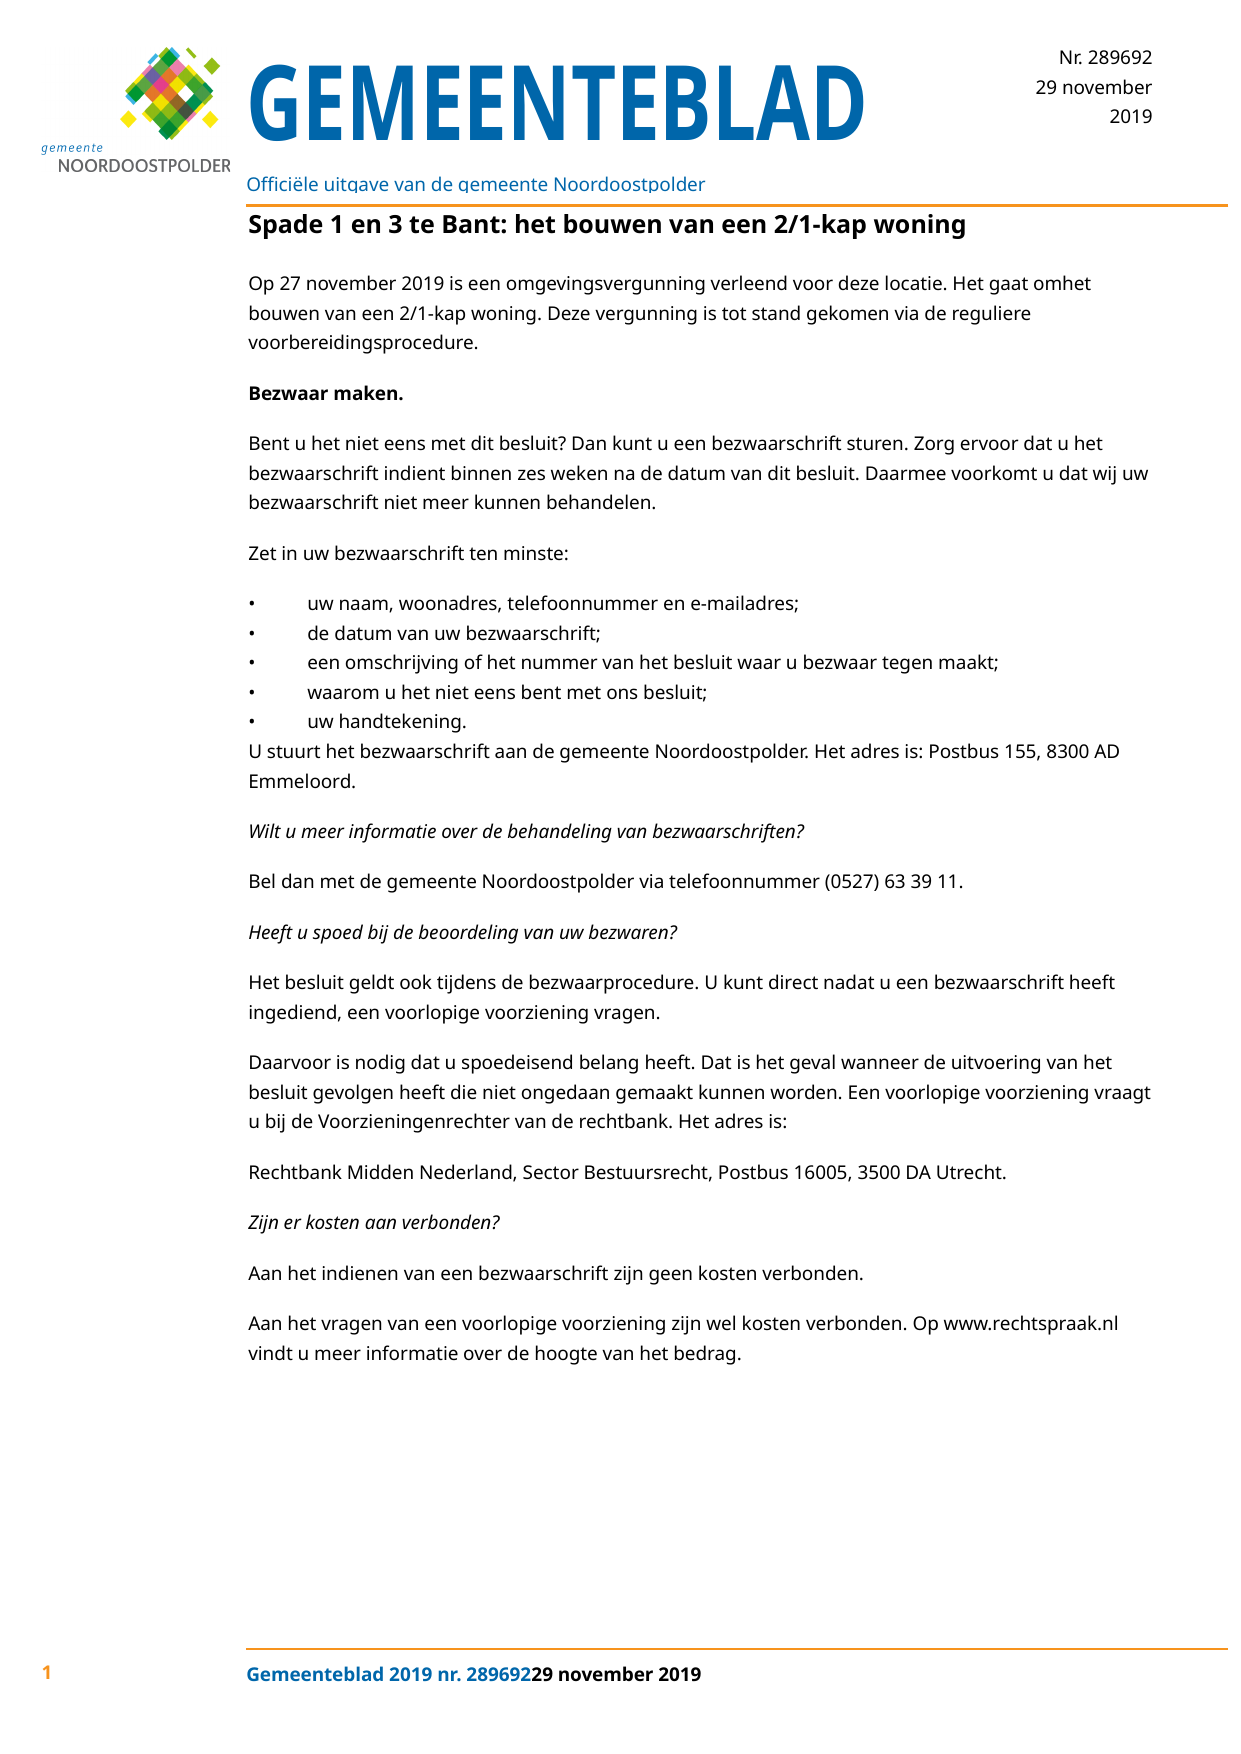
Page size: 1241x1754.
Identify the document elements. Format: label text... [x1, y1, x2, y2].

text Bel dan met de gemeente Noordoostpolder via telefoonnummer (0527) 63 39 11. [248, 869, 1152, 894]
list een omschrijving of het nummer van het besluit waar u bezwaar tegen maakt; [248, 649, 1152, 675]
list uw naam, woonadres, telefoonnummer en e-mailadres; [248, 590, 1152, 616]
text U stuurt het bezwaarschrift aan de gemeente Noordoostpolder. Het adres is: Postbus 155, 8300 AD Emmeloord. [248, 738, 1152, 793]
text Het besluit geldt ook tijdens de bezwaarprocedure. U kunt direct nadat u een bezwaarschrift heeft ingediend, een voorlopige voorziening vragen. [248, 969, 1152, 1025]
list waarom u het niet eens bent met ons besluit; [248, 679, 1152, 705]
text Heeft u spoed bij de beoordeling van uw bezwaren? [248, 919, 1152, 945]
text Wilt u meer informatie over de behandeling van bezwaarschriften? [248, 818, 1152, 844]
picture [41, 47, 231, 172]
text Spade 1 en 3 te Bant: het bouwen van een 2/1-kap woning [248, 207, 1152, 241]
text Op 27 november 2019 is een omgevingsvergunning verleend voor deze locatie. Het gaat omhet bouwen van een 2/1-kap woning. Deze vergunning is tot stand gekomen via de reguliere voorbereidingsprocedure. [248, 270, 1152, 355]
text Aan het indienen van een bezwaarschrift zijn geen kosten verbonden. [248, 1260, 1152, 1286]
list de datum van uw bezwaarschrift; [248, 620, 1152, 646]
text Rechtbank Midden Nederland, Sector Bestuursrecht, Postbus 16005, 3500 DA Utrecht. [248, 1159, 1152, 1185]
text Bezwaar maken. [248, 380, 1152, 406]
text Zet in uw bezwaarschrift ten minste: [248, 540, 1152, 566]
list uw handtekening. [248, 709, 1152, 734]
text Zijn er kosten aan verbonden? [248, 1209, 1152, 1235]
text Aan het vragen van een voorlopige voorziening zijn wel kosten verbonden. Op www.rechtspraak.nl vindt u meer informatie over de hoogte van het bedrag. [248, 1310, 1152, 1366]
text Daarvoor is nodig dat u spoedeisend belang heeft. Dat is het geval wanneer de uitvoering van het besluit gevolgen heeft die niet ongedaan gemaakt kunnen worden. Een voorlopige voorziening vraagt u bij de Voorzieningenrechter van de rechtbank. Het adres is: [248, 1049, 1152, 1134]
text Bent u het niet eens met dit besluit? Dan kunt u een bezwaarschrift sturen. Zorg ervoor dat u het bezwaarschrift indient binnen zes weken na de datum van dit besluit. Daarmee voorkomt u dat wij uw bezwaarschrift niet meer kunnen behandelen. [248, 430, 1152, 515]
